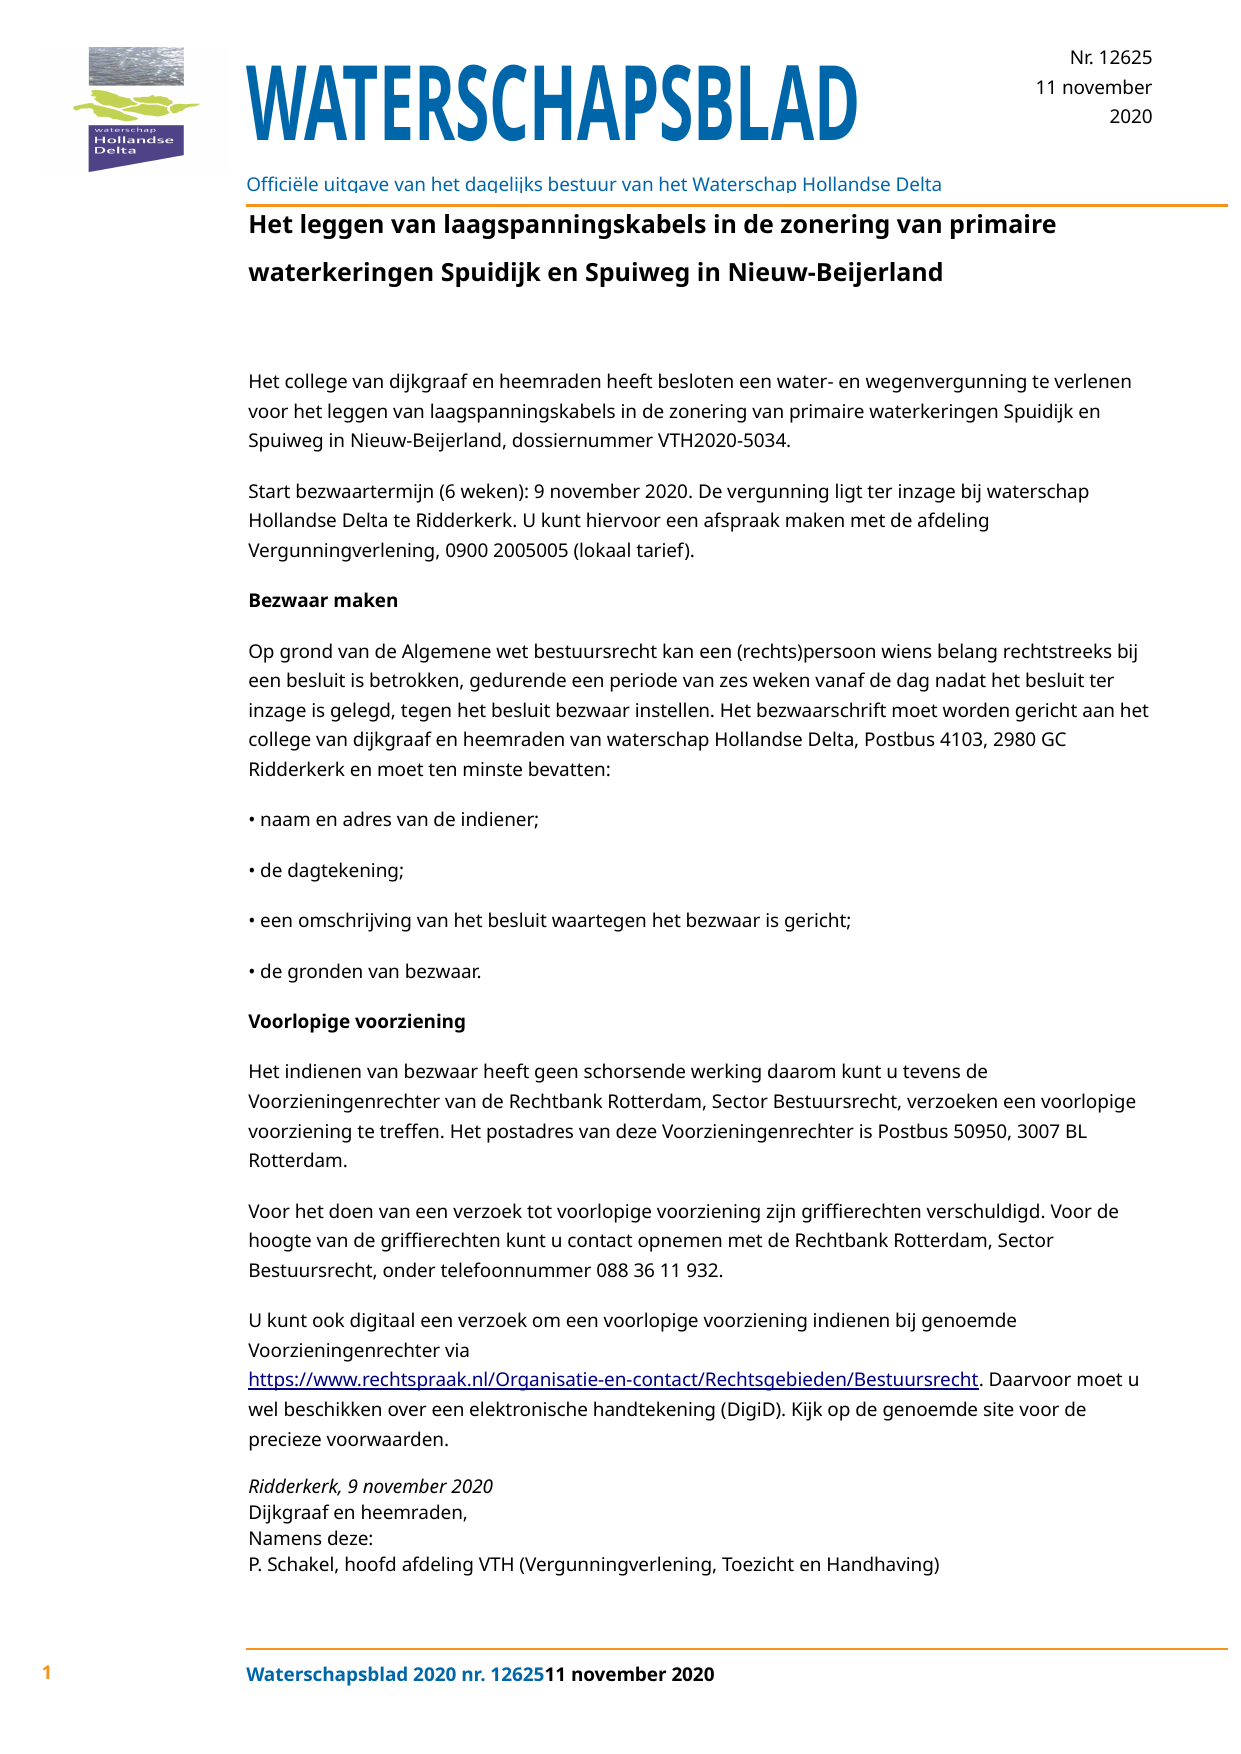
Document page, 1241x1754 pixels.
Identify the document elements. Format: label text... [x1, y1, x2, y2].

text Start bezwaartermijn (6 weken): 9 november 2020. De vergunning ligt ter inzage bij waterschap Hollandse Delta te Ridderkerk. U kunt hiervoor een afspraak maken met de afdeling Vergunningverlening, 0900 2005005 (lokaal tarief). [248, 478, 1152, 563]
text Op grond van de Algemene wet bestuursrecht kan een (rechts)persoon wiens belang rechtstreeks bij een besluit is betrokken, gedurende een periode van zes weken vanaf de dag nadat het besluit ter inzage is gelegd, tegen het besluit bezwaar instellen. Het bezwaarschrift moet worden gericht aan het college van dijkgraaf en heemraden van waterschap Hollandse Delta, Postbus 4103, 2980 GC Ridderkerk en moet ten minste bevatten: [248, 638, 1152, 782]
text Het college van dijkgraaf en heemraden heeft besloten een water- en wegenvergunning te verlenen voor het leggen van laagspanningskabels in de zonering van primaire waterkeringen Spuidijk en Spuiweg in Nieuw-Beijerland, dossiernummer VTH2020-5034. [248, 368, 1152, 453]
text Dijkgraaf en heemraden, [248, 1499, 1152, 1525]
text • de gronden van bezwaar. [248, 958, 1152, 984]
text Het leggen van laagspanningskabels in de zonering van primaire waterkeringen Spuidijk en Spuiweg in Nieuw-Beijerland [248, 207, 1152, 288]
picture [41, 47, 231, 172]
text U kunt ook digitaal een verzoek om een voorlopige voorziening indienen bij genoemde Voorzieningenrechter via https://www.rechtspraak.nl/Organisatie-en-contact/Rechtsgebieden/Bestuursrecht. Daarvoor moet u wel beschikken over een elektronische handtekening (DigiD). Kijk op de genoemde site voor de precieze voorwaarden. [248, 1307, 1152, 1452]
text Het indienen van bezwaar heeft geen schorsende werking daarom kunt u tevens de Voorzieningenrechter van de Rechtbank Rotterdam, Sector Bestuursrecht, verzoeken een voorlopige voorziening te treffen. Het postadres van deze Voorzieningenrechter is Postbus 50950, 3007 BL Rotterdam. [248, 1059, 1152, 1173]
text Ridderkerk, 9 november 2020 [248, 1474, 1152, 1499]
text • de dagtekening; [248, 857, 1152, 883]
text • een omschrijving van het besluit waartegen het bezwaar is gericht; [248, 907, 1152, 933]
text Voor het doen van een verzoek tot voorlopige voorziening zijn griffierechten verschuldigd. Voor de hoogte van de griffierechten kunt u contact opnemen met de Rechtbank Rotterdam, Sector Bestuursrecht, onder telefoonnummer 088 36 11 932. [248, 1198, 1152, 1283]
text Bezwaar maken [248, 587, 1152, 613]
text • naam en adres van de indiener; [248, 807, 1152, 832]
text P. Schakel, hoofd afdeling VTH (Vergunningverlening, Toezicht en Handhaving) [248, 1551, 1152, 1577]
text Namens deze: [248, 1525, 1152, 1551]
text Voorlopige voorziening [248, 1008, 1152, 1034]
